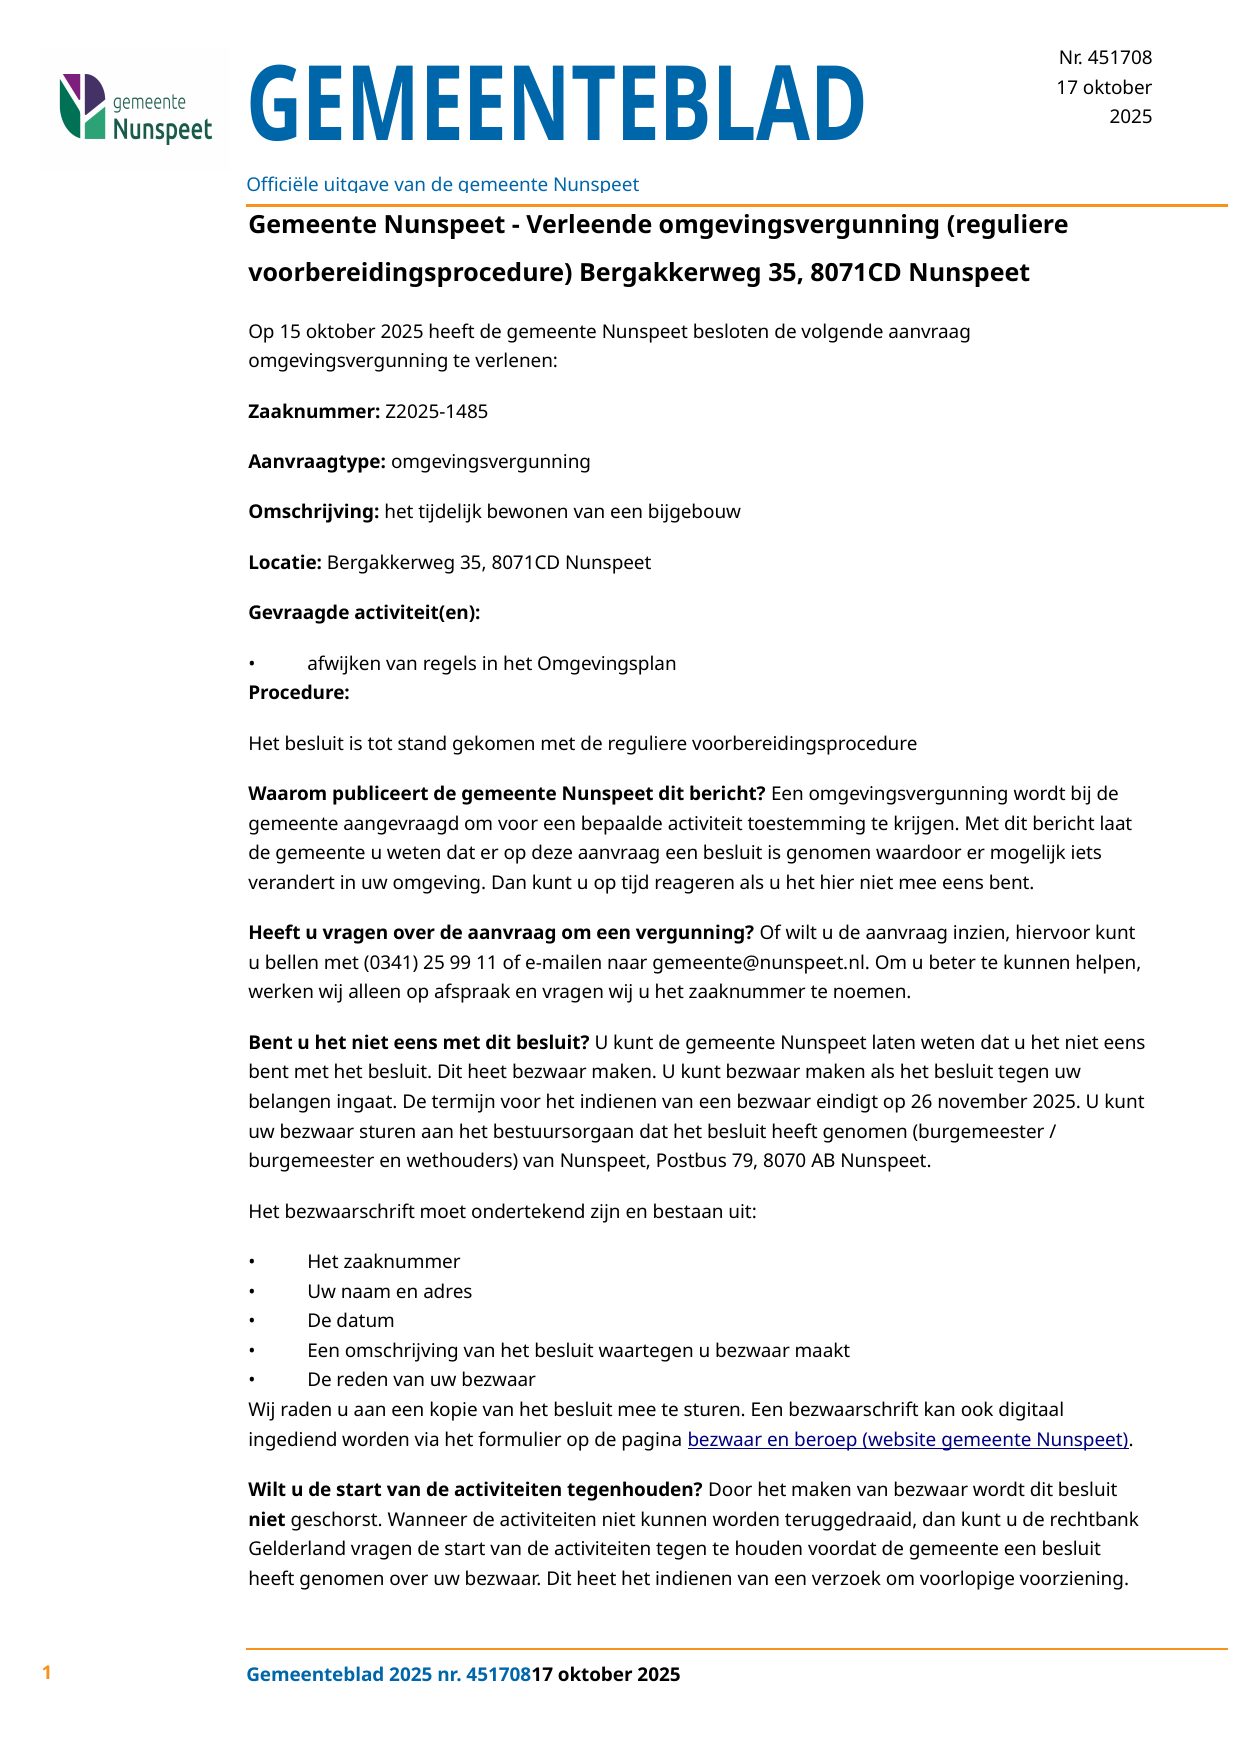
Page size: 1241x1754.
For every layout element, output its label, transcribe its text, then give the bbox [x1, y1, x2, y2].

text Wij raden u aan een kopie van het besluit mee te sturen. Een bezwaarschrift kan ook digitaal ingediend worden via het formulier op de pagina bezwaar en beroep (website gemeente Nunspeet). [248, 1396, 1152, 1452]
text Het besluit is tot stand gekomen met de reguliere voorbereidingsprocedure [248, 730, 1152, 756]
text Omschrijving: het tijdelijk bewonen van een bijgebouw [248, 499, 1152, 524]
list De datum [248, 1307, 1152, 1333]
text Aanvraagtype: omgevingsvergunning [248, 448, 1152, 474]
list afwijken van regels in het Omgevingsplan [248, 650, 1152, 676]
list Een omschrijving van het besluit waartegen u bezwaar maakt [248, 1337, 1152, 1363]
list Het zaaknummer [248, 1248, 1152, 1274]
text Op 15 oktober 2025 heeft de gemeente Nunspeet besloten de volgende aanvraag omgevingsvergunning te verlenen: [248, 318, 1152, 373]
text Waarom publiceert de gemeente Nunspeet dit bericht? Een omgevingsvergunning wordt bij de gemeente aangevraagd om voor een bepaalde activiteit toestemming te krijgen. Met dit bericht laat de gemeente u weten dat er op deze aanvraag een besluit is genomen waardoor er mogelijk iets verandert in uw omgeving. Dan kunt u op tijd reageren als u het hier niet mee eens bent. [248, 780, 1152, 895]
text Zaaknummer: Z2025-1485 [248, 398, 1152, 424]
list De reden van uw bezwaar [248, 1367, 1152, 1392]
text Procedure: [248, 679, 1152, 705]
text Bent u het niet eens met dit besluit? U kunt de gemeente Nunspeet laten weten dat u het niet eens bent met het besluit. Dit heet bezwaar maken. U kunt bezwaar maken als het besluit tegen uw belangen ingaat. De termijn voor het indienen van een bezwaar eindigt op 26 november 2025. U kunt uw bezwaar sturen aan het bestuursorgaan dat het besluit heeft genomen (burgemeester / burgemeester en wethouders) van Nunspeet, Postbus 79, 8070 AB Nunspeet. [248, 1029, 1152, 1173]
text Het bezwaarschrift moet ondertekend zijn en bestaan uit: [248, 1198, 1152, 1224]
text Locatie: Bergakkerweg 35, 8071CD Nunspeet [248, 549, 1152, 575]
text Wilt u de start van de activiteiten tegenhouden? Door het maken van bezwaar wordt dit besluit niet geschorst. Wanneer de activiteiten niet kunnen worden teruggedraaid, dan kunt u de rechtbank Gelderland vragen de start van de activiteiten tegen te houden voordat de gemeente een besluit heeft genomen over uw bezwaar. Dit heet het indienen van een verzoek om voorlopige voorziening. [248, 1476, 1152, 1591]
text Heeft u vragen over de aanvraag om een vergunning? Of wilt u de aanvraag inzien, hiervoor kunt u bellen met (0341) 25 99 11 of e-mailen naar gemeente@nunspeet.nl. Om u beter te kunnen helpen, werken wij alleen op afspraak en vragen wij u het zaaknummer te noemen. [248, 919, 1152, 1004]
text Gemeente Nunspeet - Verleende omgevingsvergunning (reguliere voorbereidingsprocedure) Bergakkerweg 35, 8071CD Nunspeet [248, 207, 1152, 288]
list Uw naam en adres [248, 1278, 1152, 1304]
picture [41, 47, 231, 172]
text Gevraagde activiteit(en): [248, 599, 1152, 625]
